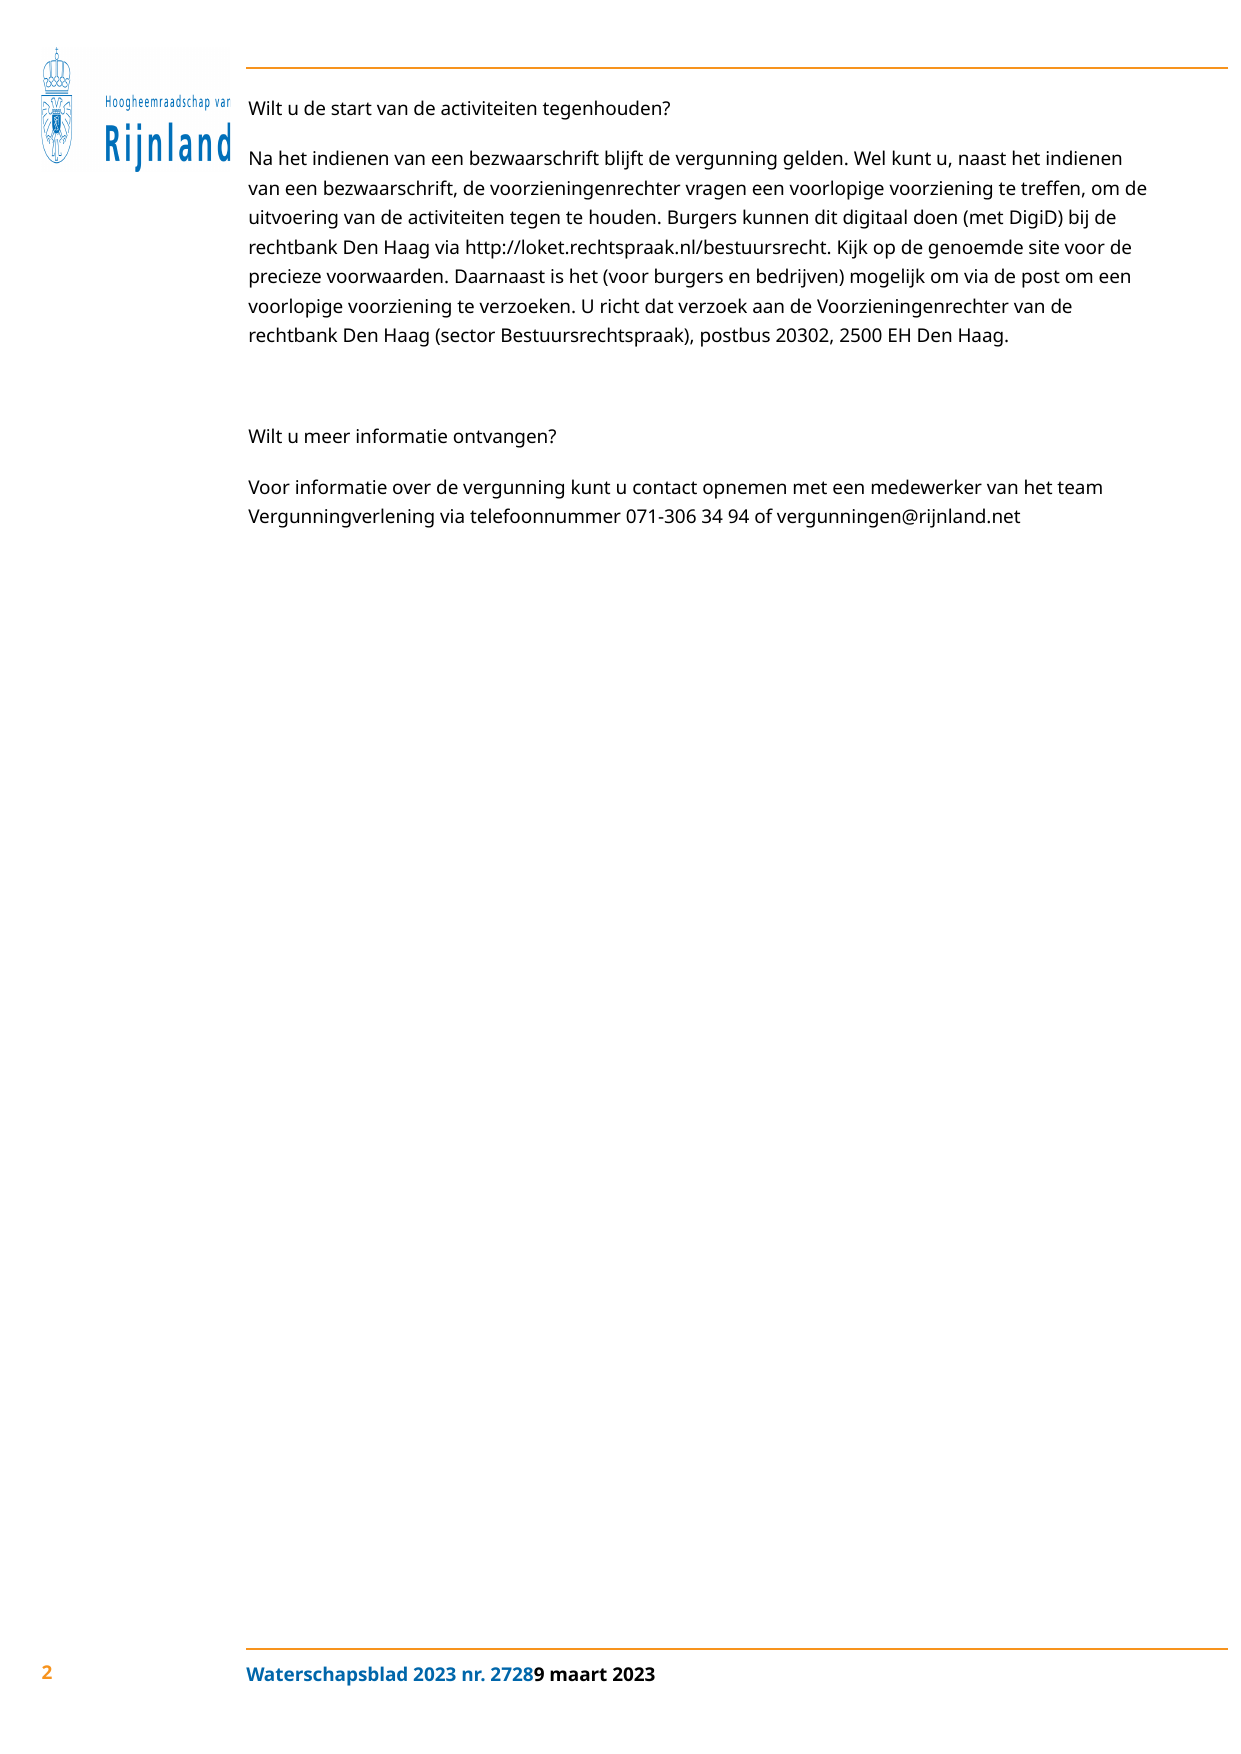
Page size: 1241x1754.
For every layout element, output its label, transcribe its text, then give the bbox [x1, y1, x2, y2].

picture [41, 47, 231, 172]
text Na het indienen van een bezwaarschrift blijft de vergunning gelden. Wel kunt u, naast het indienen van een bezwaarschrift, de voorzieningenrechter vragen een voorlopige voorziening te treffen, om de uitvoering van de activiteiten tegen te houden. Burgers kunnen dit digitaal doen (met DigiD) bij de rechtbank Den Haag via http://loket.rechtspraak.nl/bestuursrecht. Kijk op de genoemde site voor de precieze voorwaarden. Daarnaast is het (voor burgers en bedrijven) mogelijk om via de post om een voorlopige voorziening te verzoeken. U richt dat verzoek aan de Voorzieningenrechter van de rechtbank Den Haag (sector Bestuursrechtspraak), postbus 20302, 2500 EH Den Haag. [248, 145, 1152, 348]
text Wilt u meer informatie ontvangen? [248, 423, 1152, 449]
text Voor informatie over de vergunning kunt u contact opnemen met een medewerker van het team Vergunningverlening via telefoonnummer 071-306 34 94 of vergunningen@rijnland.net [248, 474, 1152, 529]
text Wilt u de start van de activiteiten tegenhouden? [248, 95, 1152, 121]
